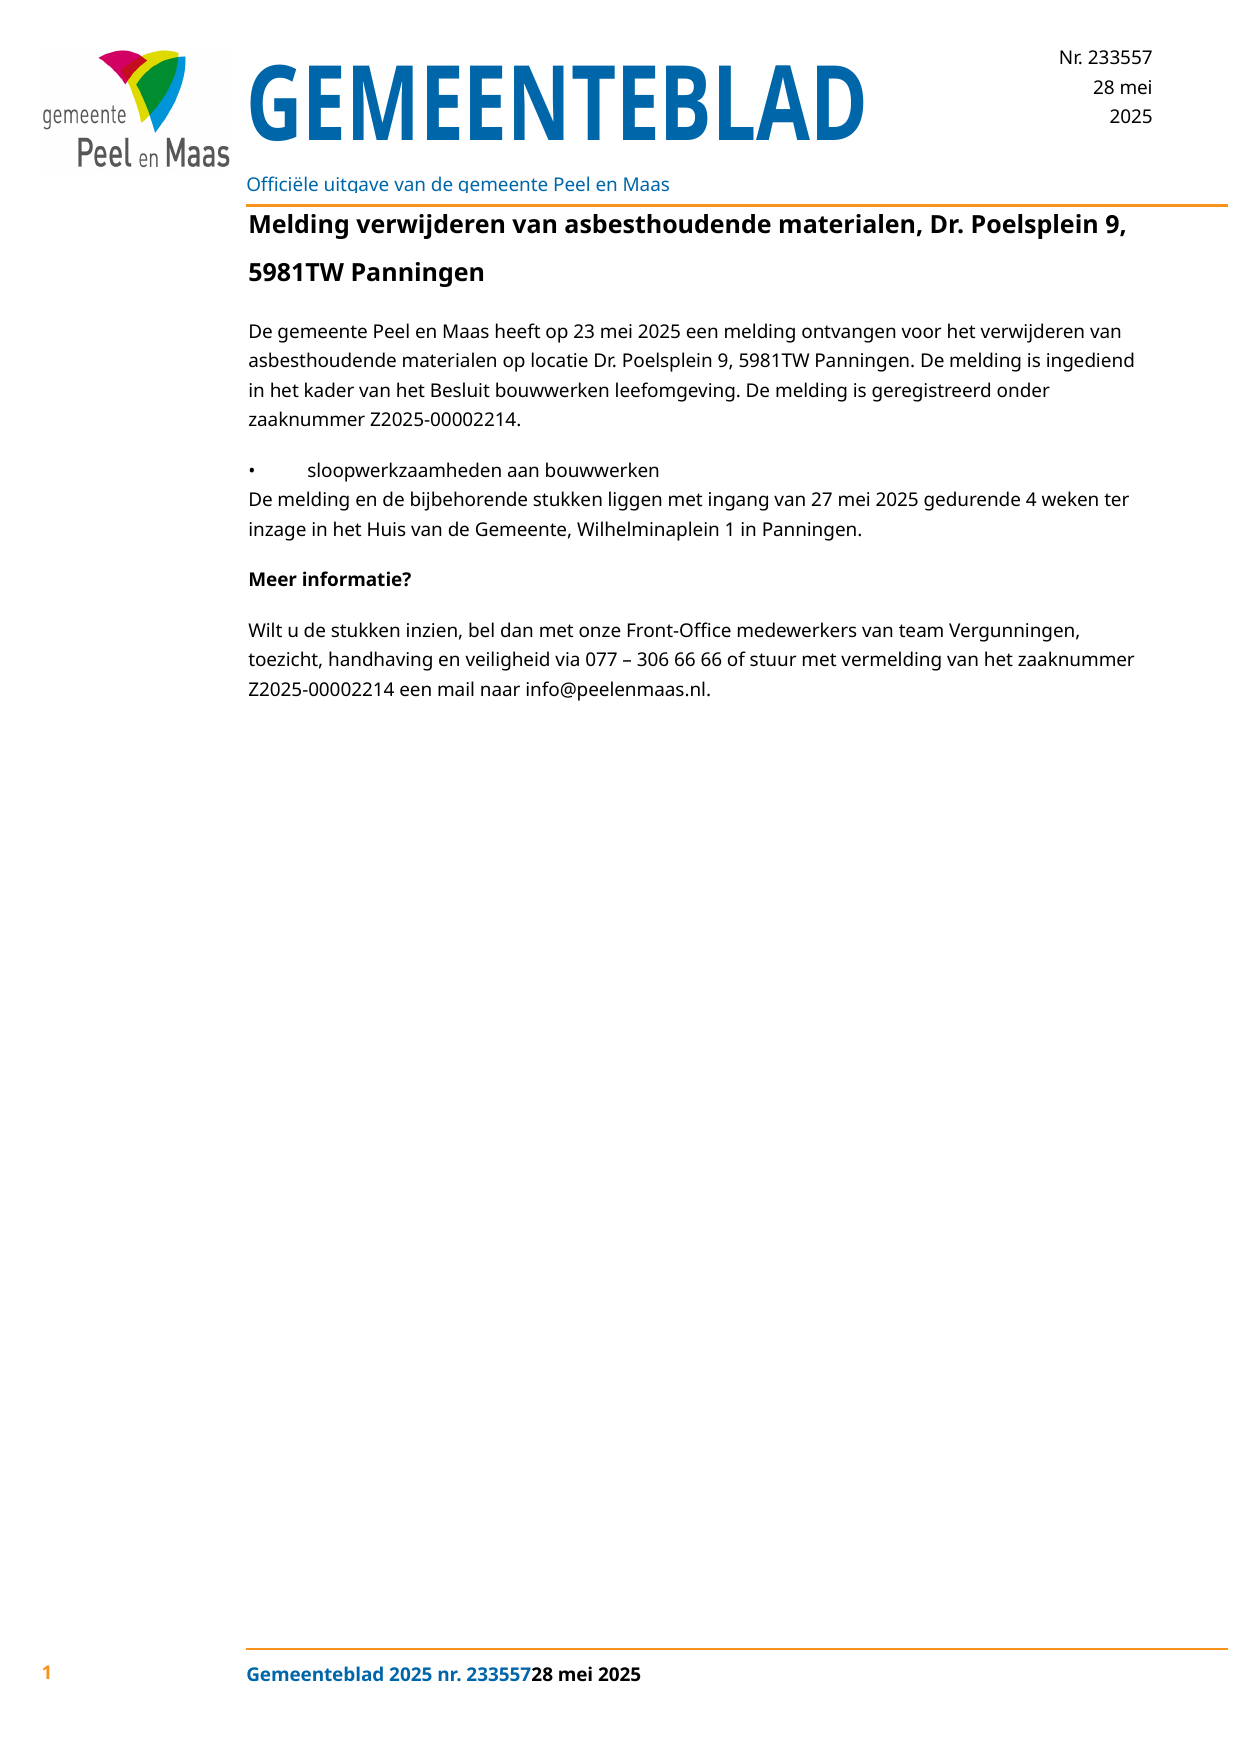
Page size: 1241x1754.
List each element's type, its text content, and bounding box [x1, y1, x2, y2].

text Wilt u de stukken inzien, bel dan met onze Front-Office medewerkers van team Vergunningen, toezicht, handhaving en veiligheid via 077 – 306 66 66 of stuur met vermelding van het zaaknummer Z2025-00002214 een mail naar info@peelenmaas.nl. [248, 617, 1152, 702]
text De gemeente Peel en Maas heeft op 23 mei 2025 een melding ontvangen voor het verwijderen van asbesthoudende materialen op locatie Dr. Poelsplein 9, 5981TW Panningen. De melding is ingediend in het kader van het Besluit bouwwerken leefomgeving. De melding is geregistreerd onder zaaknummer Z2025-00002214. [248, 318, 1152, 432]
text Meer informatie? [248, 567, 1152, 592]
text Melding verwijderen van asbesthoudende materialen, Dr. Poelsplein 9, 5981TW Panningen [248, 207, 1152, 288]
picture [41, 47, 231, 172]
text De melding en de bijbehorende stukken liggen met ingang van 27 mei 2025 gedurende 4 weken ter inzage in het Huis van de Gemeente, Wilhelminaplein 1 in Panningen. [248, 487, 1152, 542]
list sloopwerkzaamheden aan bouwwerken [248, 457, 1152, 483]
